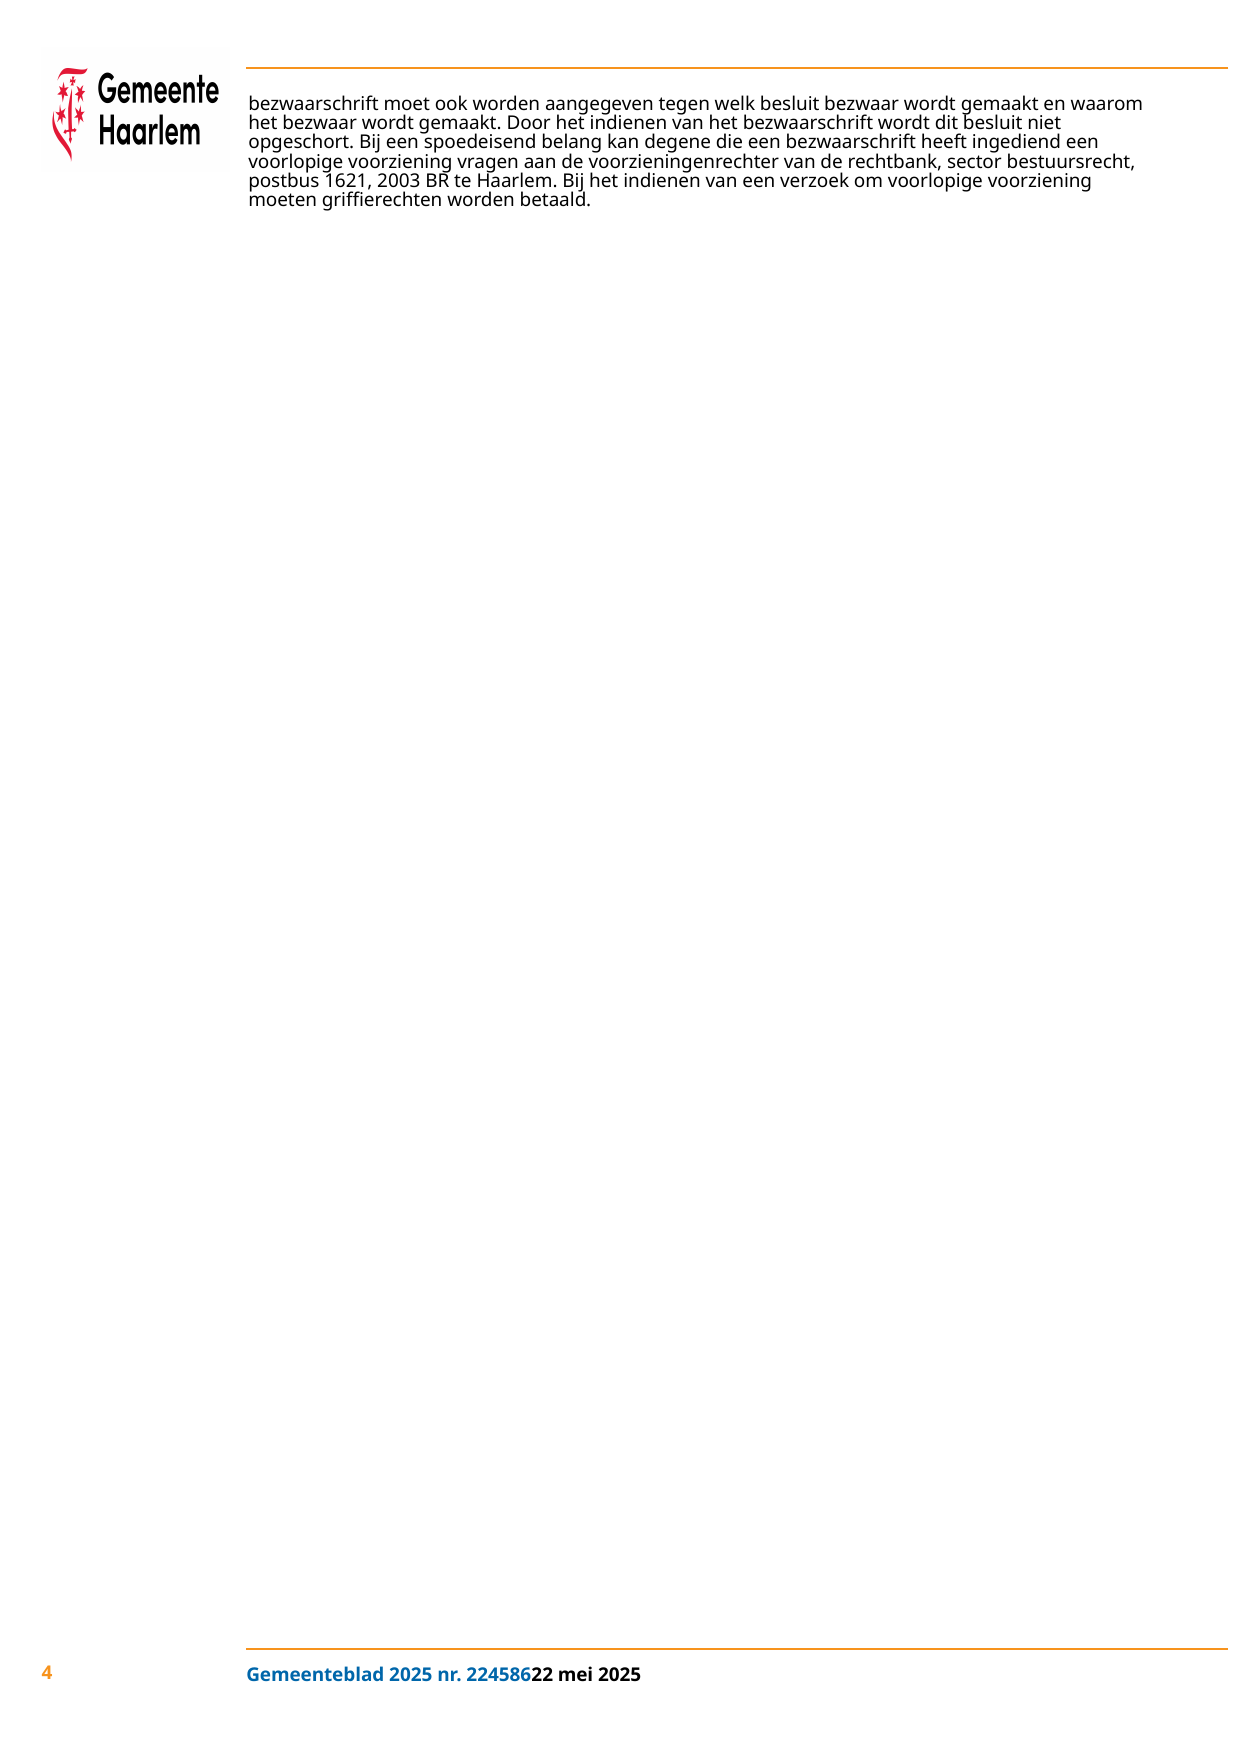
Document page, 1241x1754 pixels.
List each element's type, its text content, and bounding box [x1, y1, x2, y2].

text bezwaarschrift moet ook worden aangegeven tegen welk besluit bezwaar wordt gemaakt en waarom het bezwaar wordt gemaakt. Door het indienen van het bezwaarschrift wordt dit besluit niet opgeschort. Bij een spoedeisend belang kan degene die een bezwaarschrift heeft ingediend een voorlopige voorziening vragen aan de voorzieningenrechter van de rechtbank, sector bestuursrecht, postbus 1621, 2003 BR te Haarlem. Bij het indienen van een verzoek om voorlopige voorziening moeten griffierechten worden betaald. [248, 95, 1152, 210]
picture [41, 47, 231, 172]
